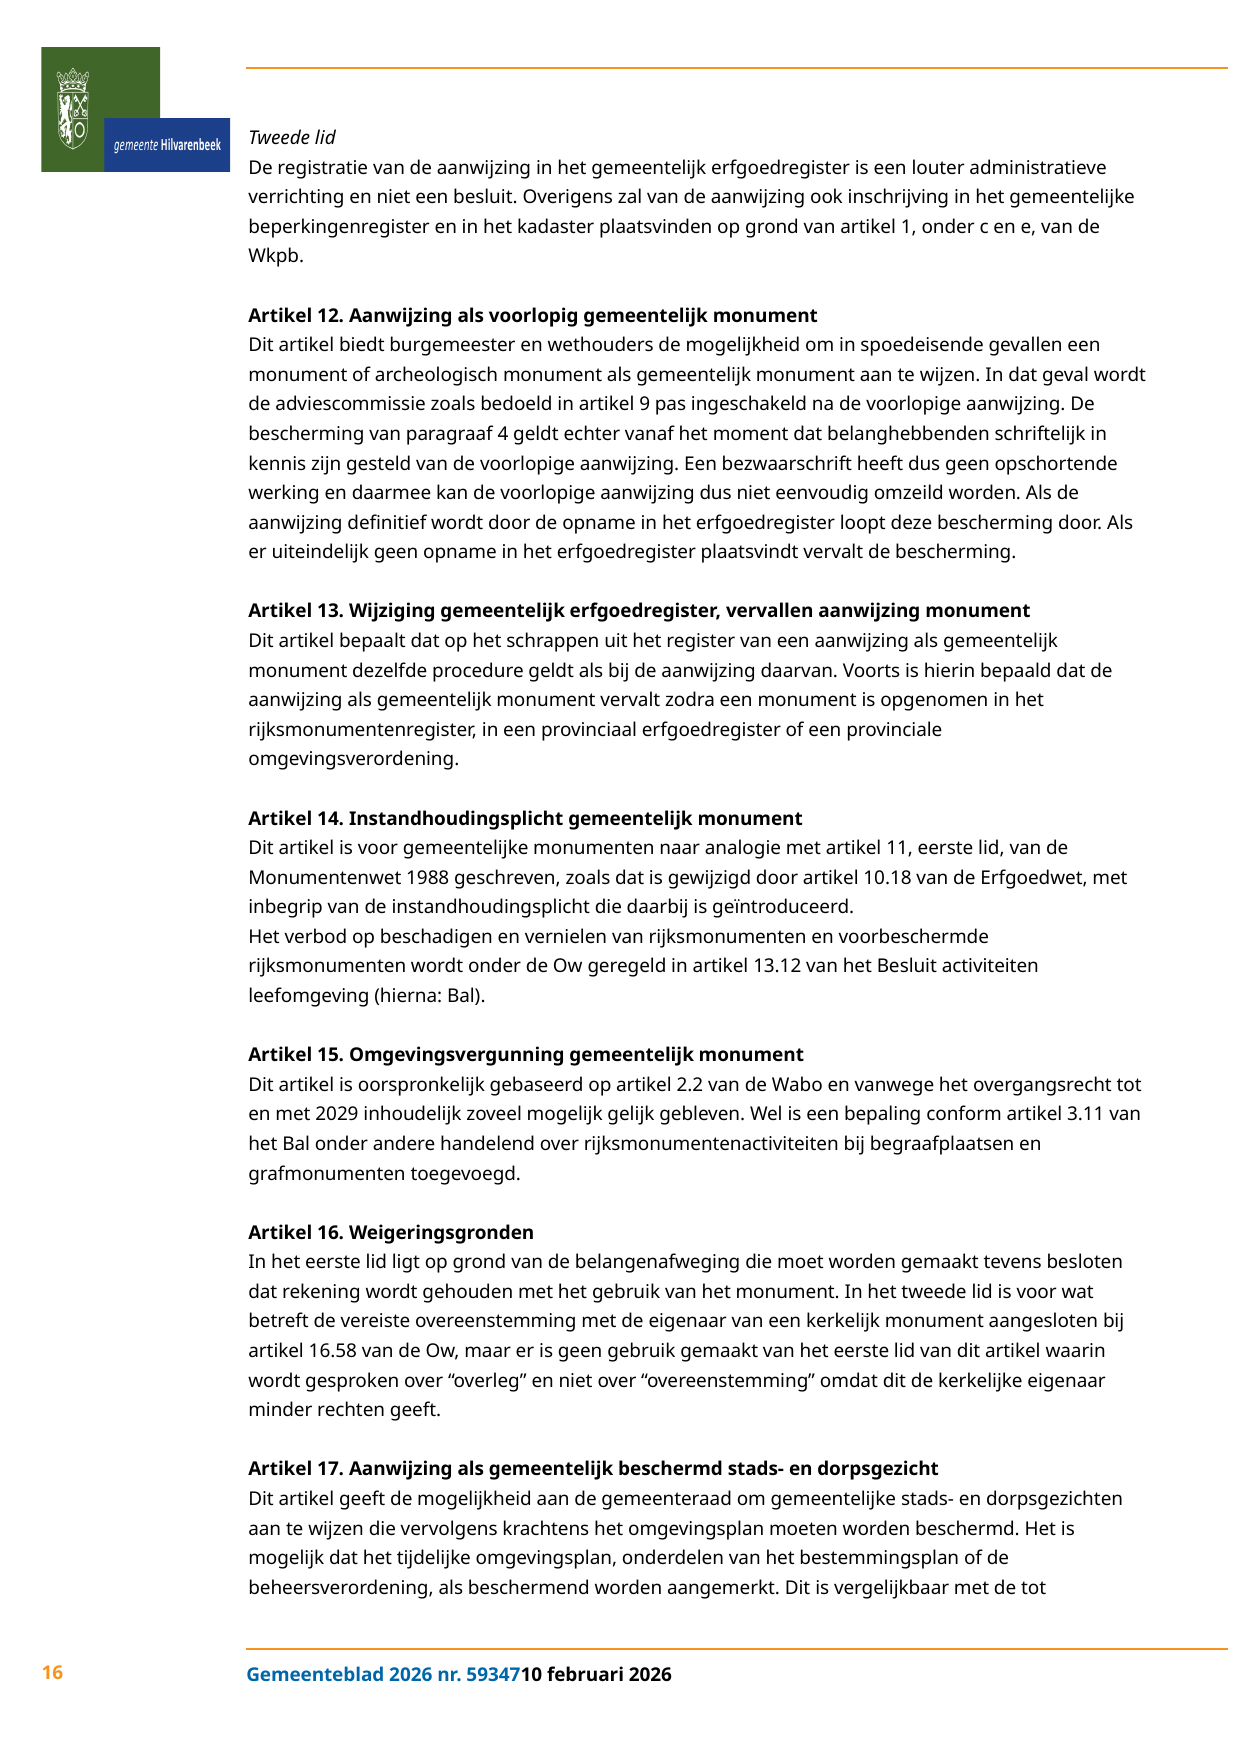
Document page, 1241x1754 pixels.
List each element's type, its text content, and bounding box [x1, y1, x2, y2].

text Dit artikel biedt burgemeester en wethouders de mogelijkheid om in spoedeisende gevallen een monument of archeologisch monument als gemeentelijk monument aan te wijzen. In dat geval wordt de adviescommissie zoals bedoeld in artikel 9 pas ingeschakeld na de voorlopige aanwijzing. De bescherming van paragraaf 4 geldt echter vanaf het moment dat belanghebbenden schriftelijk in kennis zijn gesteld van de voorlopige aanwijzing. Een bezwaarschrift heeft dus geen opschortende werking en daarmee kan de voorlopige aanwijzing dus niet eenvoudig omzeild worden. Als de aanwijzing definitief wordt door de opname in het erfgoedregister loopt deze bescherming door. Als er uiteindelijk geen opname in het erfgoedregister plaatsvindt vervalt de bescherming. [248, 331, 1152, 564]
text Artikel 12. Aanwijzing als voorlopig gemeentelijk monument [248, 302, 1152, 328]
text Artikel 14. Instandhoudingsplicht gemeentelijk monument [248, 805, 1152, 831]
text Het verbod op beschadigen en vernielen van rijksmonumenten en voorbeschermde rijksmonumenten wordt onder de Ow geregeld in artikel 13.12 van het Besluit activiteiten leefomgeving (hierna: Bal). [248, 923, 1152, 1008]
text Artikel 16. Weigeringsgronden [248, 1219, 1152, 1245]
text Artikel 17. Aanwijzing als gemeentelijk beschermd stads- en dorpsgezicht [248, 1456, 1152, 1481]
picture [41, 47, 231, 172]
text In het eerste lid ligt op grond van de belangenafweging die moet worden gemaakt tevens besloten dat rekening wordt gehouden met het gebruik van het monument. In het tweede lid is voor wat betreft de vereiste overeenstemming met de eigenaar van een kerkelijk monument aangesloten bij artikel 16.58 van de Ow, maar er is geen gebruik gemaakt van het eerste lid van dit artikel waarin wordt gesproken over “overleg” en niet over “overeenstemming” omdat dit de kerkelijke eigenaar minder rechten geeft. [248, 1248, 1152, 1422]
text Tweede lid [248, 124, 1152, 150]
text Dit artikel geeft de mogelijkheid aan de gemeenteraad om gemeentelijke stads- en dorpsgezichten aan te wijzen die vervolgens krachtens het omgevingsplan moeten worden beschermd. Het is mogelijk dat het tijdelijke omgevingsplan, onderdelen van het bestemmingsplan of de beheersverordening, als beschermend worden aangemerkt. Dit is vergelijkbaar met de tot [248, 1485, 1152, 1600]
text Artikel 15. Omgevingsvergunning gemeentelijk monument [248, 1041, 1152, 1067]
text Dit artikel bepaalt dat op het schrappen uit het register van een aanwijzing als gemeentelijk monument dezelfde procedure geldt als bij de aanwijzing daarvan. Voorts is hierin bepaald dat de aanwijzing als gemeentelijk monument vervalt zodra een monument is opgenomen in het rijksmonumentenregister, in een provinciaal erfgoedregister of een provinciale omgevingsverordening. [248, 627, 1152, 771]
text Dit artikel is oorspronkelijk gebaseerd op artikel 2.2 van de Wabo en vanwege het overgangsrecht tot en met 2029 inhoudelijk zoveel mogelijk gelijk gebleven. Wel is een bepaling conform artikel 3.11 van het Bal onder andere handelend over rijksmonumentenactiviteiten bij begraafplaatsen en grafmonumenten toegevoegd. [248, 1071, 1152, 1186]
text De registratie van de aanwijzing in het gemeentelijk erfgoedregister is een louter administratieve verrichting en niet een besluit. Overigens zal van de aanwijzing ook inschrijving in het gemeentelijke beperkingenregister en in het kadaster plaatsvinden op grond van artikel 1, onder c en e, van de Wkpb. [248, 154, 1152, 268]
text Dit artikel is voor gemeentelijke monumenten naar analogie met artikel 11, eerste lid, van de Monumentenwet 1988 geschreven, zoals dat is gewijzigd door artikel 10.18 van de Erfgoedwet, met inbegrip van de instandhoudingsplicht die daarbij is geïntroduceerd. [248, 834, 1152, 919]
text Artikel 13. Wijziging gemeentelijk erfgoedregister, vervallen aanwijzing monument [248, 598, 1152, 623]
